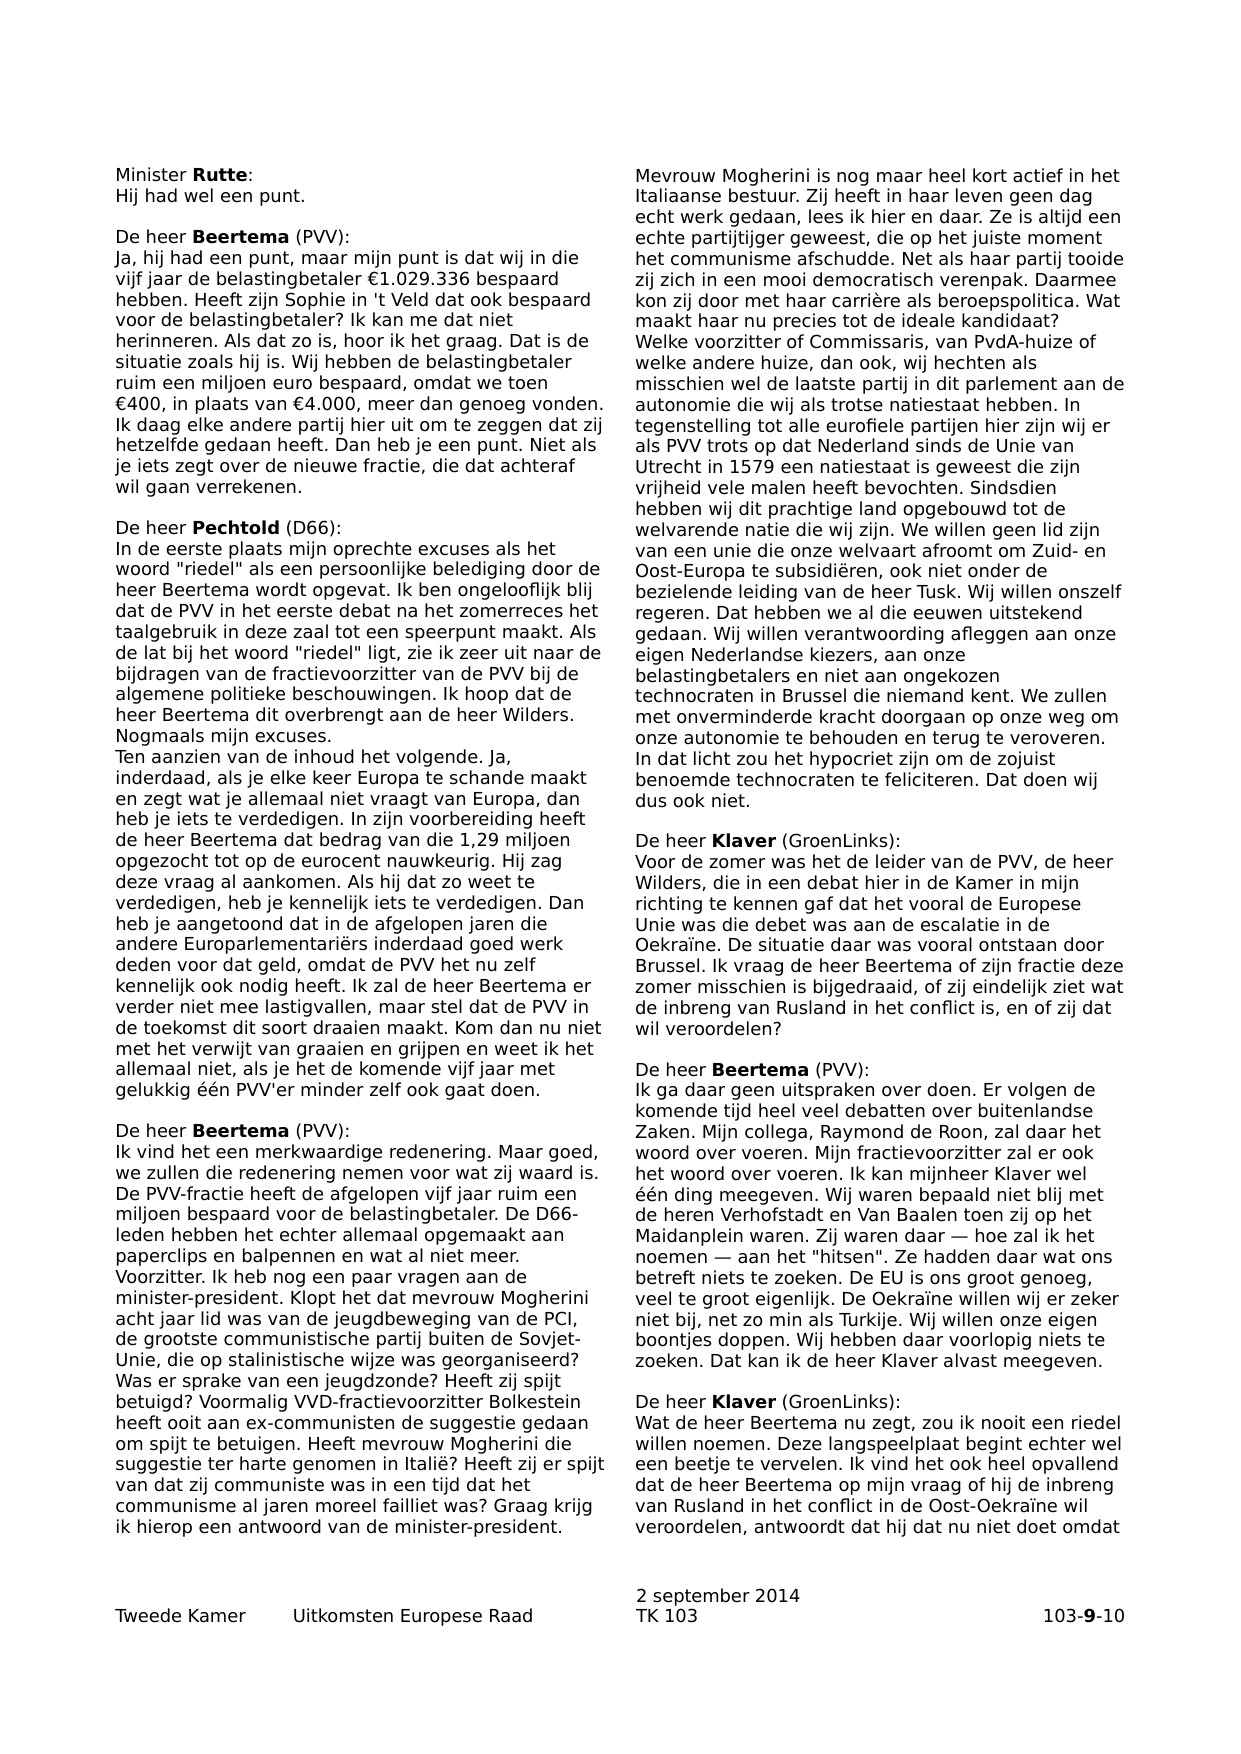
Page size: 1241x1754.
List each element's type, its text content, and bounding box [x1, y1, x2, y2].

text De heer Beertema (PVV): [635, 1059, 1125, 1080]
text Mevrouw Mogherini is nog maar heel kort actief in het Italiaanse bestuur. Zij heeft in haar leven geen dag echt werk gedaan, lees ik hier en daar. Ze is altijd een echte partijtijger geweest, die op het juiste moment het communisme afschudde. Net als haar partij tooide zij zich in een mooi democratisch verenpak. Daarmee kon zij door met haar carrière als beroepspolitica. Wat maakt haar nu precies tot de ideale kandidaat? [635, 165, 1125, 332]
text Ik ga daar geen uitspraken over doen. Er volgen de komende tijd heel veel debatten over buitenlandse Zaken. Mijn collega, Raymond de Roon, zal daar het woord over voeren. Mijn fractievoorzitter zal er ook het woord over voeren. Ik kan mijnheer Klaver wel één ding meegeven. Wij waren bepaald niet blij met de heren Verhofstadt en Van Baalen toen zij op het Maidanplein waren. Zij waren daar — hoe zal ik het noemen — aan het "hitsen". Ze hadden daar wat ons betreft niets te zoeken. De EU is ons groot genoeg, veel te groot eigenlijk. De Oekraïne willen wij er zeker niet bij, net zo min als Turkije. Wij willen onze eigen boontjes doppen. Wij hebben daar voorlopig niets te zoeken. Dat kan ik de heer Klaver alvast meegeven. [635, 1080, 1125, 1372]
text Voor de zomer was het de leider van de PVV, de heer Wilders, die in een debat hier in de Kamer in mijn richting te kennen gaf dat het vooral de Europese Unie was die debet was aan de escalatie in de Oekraïne. De situatie daar was vooral ontstaan door Brussel. Ik vraag de heer Beertema of zijn fractie deze zomer misschien is bijgedraaid, of zij eindelijk ziet wat de inbreng van Rusland in het conflict is, en of zij dat wil veroordelen? [635, 852, 1125, 1039]
text De heer Beertema (PVV): [115, 227, 605, 248]
text Wat de heer Beertema nu zegt, zou ik nooit een riedel willen noemen. Deze langspeelplaat begint echter wel een beetje te vervelen. Ik vind het ook heel opvallend dat de heer Beertema op mijn vraag of hij de inbreng van Rusland in het conflict in de Oost-Oekraïne wil veroordelen, antwoordt dat hij dat nu niet doet omdat [635, 1412, 1125, 1537]
text In de eerste plaats mijn oprechte excuses als het woord "riedel" als een persoonlijke belediging door de heer Beertema wordt opgevat. Ik ben ongelooflijk blij dat de PVV in het eerste debat na het zomerreces het taalgebruik in deze zaal tot een speerpunt maakt. Als de lat bij het woord "riedel" ligt, zie ik zeer uit naar de bijdragen van de fractievoorzitter van de PVV bij de algemene politieke beschouwingen. Ik hoop dat de heer Beertema dit overbrengt aan de heer Wilders. Nogmaals mijn excuses. [115, 538, 605, 747]
text Ik vind het een merkwaardige redenering. Maar goed, we zullen die redenering nemen voor wat zij waard is. De PVV-fractie heeft de afgelopen vijf jaar ruim een miljoen bespaard voor de belastingbetaler. De D66-leden hebben het echter allemaal opgemaakt aan paperclips en balpennen en wat al niet meer. [115, 1142, 605, 1267]
text Hij had wel een punt. [115, 186, 605, 207]
text De heer Klaver (GroenLinks): [635, 831, 1125, 852]
text Ja, hij had een punt, maar mijn punt is dat wij in die vijf jaar de belastingbetaler €1.029.336 bespaard hebben. Heeft zijn Sophie in 't Veld dat ook bespaard voor de belastingbetaler? Ik kan me dat niet herinneren. Als dat zo is, hoor ik het graag. Dat is de situatie zoals hij is. Wij hebben de belastingbetaler ruim een miljoen euro bespaard, omdat we toen €400, in plaats van €4.000, meer dan genoeg vonden. Ik daag elke andere partij hier uit om te zeggen dat zij hetzelfde gedaan heeft. Dan heb je een punt. Niet als je iets zegt over de nieuwe fractie, die dat achteraf wil gaan verrekenen. [115, 248, 605, 498]
text Welke voorzitter of Commissaris, van PvdA-huize of welke andere huize, dan ook, wij hechten als misschien wel de laatste partij in dit parlement aan de autonomie die wij als trotse natiestaat hebben. In tegenstelling tot alle eurofiele partijen hier zijn wij er als PVV trots op dat Nederland sinds de Unie van Utrecht in 1579 een natiestaat is geweest die zijn vrijheid vele malen heeft bevochten. Sindsdien hebben wij dit prachtige land opgebouwd tot de welvarende natie die wij zijn. We willen geen lid zijn van een unie die onze welvaart afroomt om Zuid- en Oost-Europa te subsidiëren, ook niet onder de bezielende leiding van de heer Tusk. Wij willen onszelf regeren. Dat hebben we al die eeuwen uitstekend gedaan. Wij willen verantwoording afleggen aan onze eigen Nederlandse kiezers, aan onze belastingbetalers en niet aan ongekozen technocraten in Brussel die niemand kent. We zullen met onverminderde kracht doorgaan op onze weg om onze autonomie te behouden en terug te veroveren. In dat licht zou het hypocriet zijn om de zojuist benoemde technocraten te feliciteren. Dat doen wij dus ook niet. [635, 332, 1125, 811]
text De heer Beertema (PVV): [115, 1121, 605, 1142]
text Voorzitter. Ik heb nog een paar vragen aan de minister-president. Klopt het dat mevrouw Mogherini acht jaar lid was van de jeugdbeweging van de PCI, de grootste communistische partij buiten de Sovjet-Unie, die op stalinistische wijze was georganiseerd? Was er sprake van een jeugdzonde? Heeft zij spijt betuigd? Voormalig VVD-fractievoorzitter Bolkestein heeft ooit aan ex-communisten de suggestie gedaan om spijt te betuigen. Heeft mevrouw Mogherini die suggestie ter harte genomen in Italië? Heeft zij er spijt van dat zij communiste was in een tijd dat het communisme al jaren moreel failliet was? Graag krijg ik hierop een antwoord van de minister-president. [115, 1267, 605, 1537]
text De heer Klaver (GroenLinks): [635, 1392, 1125, 1412]
text Minister Rutte: [115, 165, 605, 186]
text De heer Pechtold (D66): [115, 518, 605, 538]
text Ten aanzien van de inhoud het volgende. Ja, inderdaad, als je elke keer Europa te schande maakt en zegt wat je allemaal niet vraagt van Europa, dan heb je iets te verdedigen. In zijn voorbereiding heeft de heer Beertema dat bedrag van die 1,29 miljoen opgezocht tot op de eurocent nauwkeurig. Hij zag deze vraag al aankomen. Als hij dat zo weet te verdedigen, heb je kennelijk iets te verdedigen. Dan heb je aangetoond dat in de afgelopen jaren die andere Europarlementariërs inderdaad goed werk deden voor dat geld, omdat de PVV het nu zelf kennelijk ook nodig heeft. Ik zal de heer Beertema er verder niet mee lastigvallen, maar stel dat de PVV in de toekomst dit soort draaien maakt. Kom dan nu niet met het verwijt van graaien en grijpen en weet ik het allemaal niet, als je het de komende vijf jaar met gelukkig één PVV'er minder zelf ook gaat doen. [115, 747, 605, 1101]
